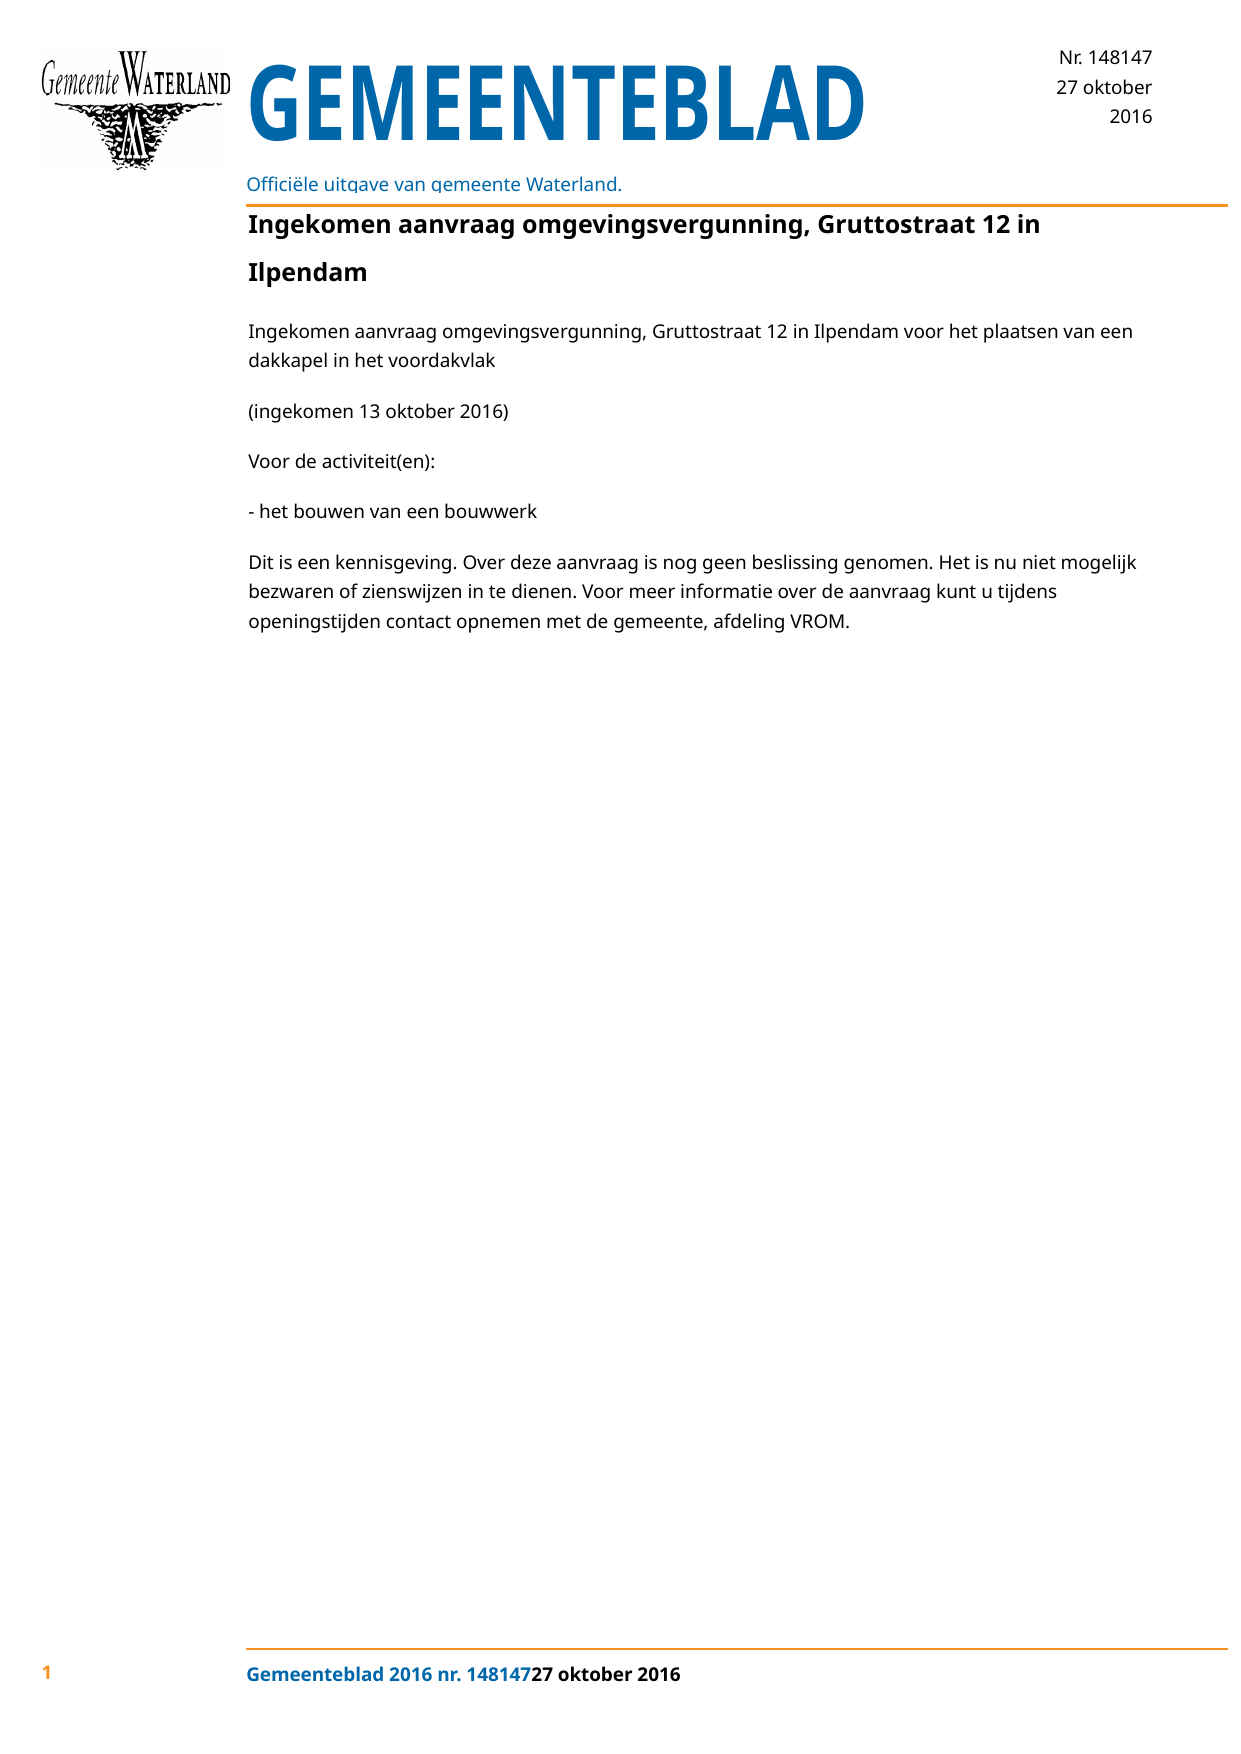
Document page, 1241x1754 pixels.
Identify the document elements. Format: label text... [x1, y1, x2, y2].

text Voor de activiteit(en): [248, 448, 1152, 474]
text Dit is een kennisgeving. Over deze aanvraag is nog geen beslissing genomen. Het is nu niet mogelijk bezwaren of zienswijzen in te dienen. Voor meer informatie over de aanvraag kunt u tijdens openingstijden contact opnemen met de gemeente, afdeling VROM. [248, 549, 1152, 634]
text - het bouwen van een bouwwerk [248, 499, 1152, 524]
text Ingekomen aanvraag omgevingsvergunning, Gruttostraat 12 in Ilpendam voor het plaatsen van een dakkapel in het voordakvlak [248, 318, 1152, 373]
text Ingekomen aanvraag omgevingsvergunning, Gruttostraat 12 in Ilpendam [248, 207, 1152, 288]
picture [41, 47, 231, 172]
text (ingekomen 13 oktober 2016) [248, 398, 1152, 424]
